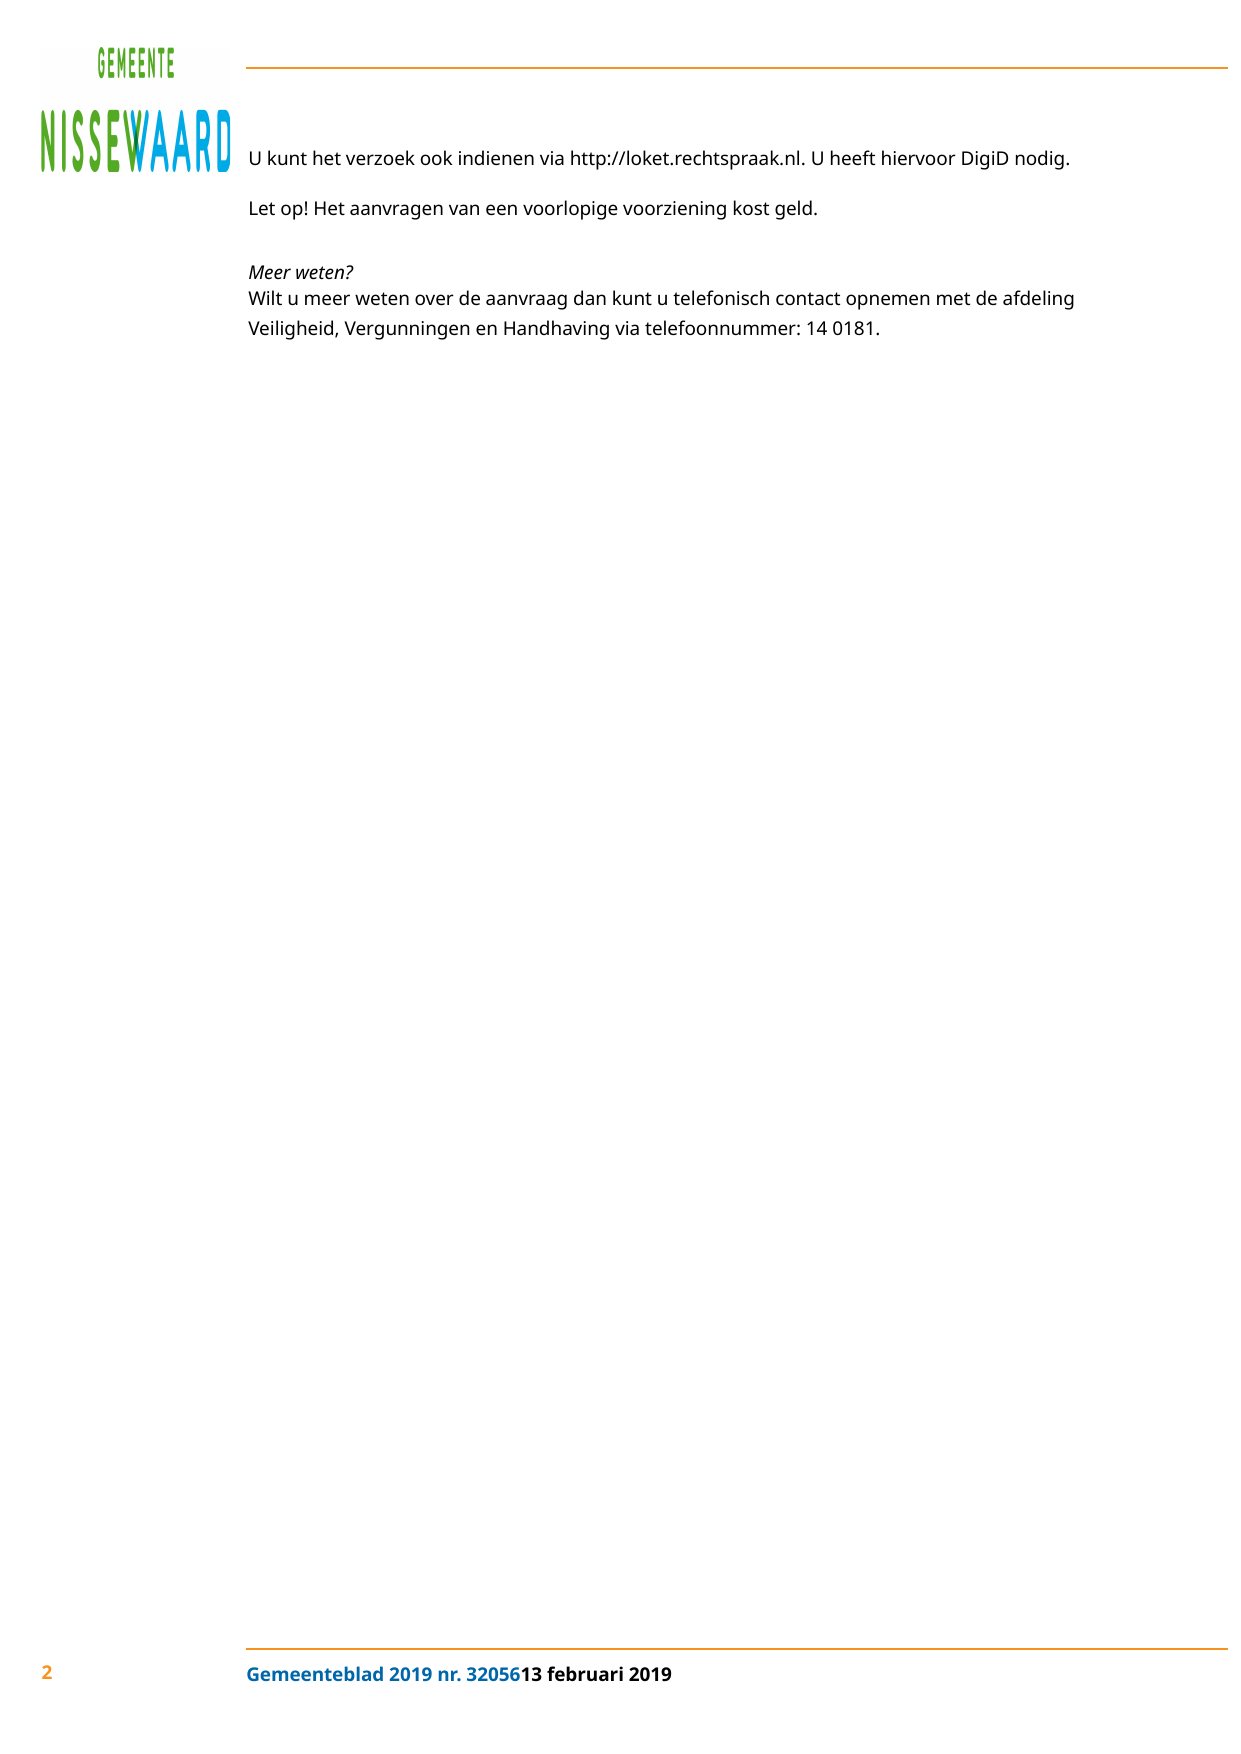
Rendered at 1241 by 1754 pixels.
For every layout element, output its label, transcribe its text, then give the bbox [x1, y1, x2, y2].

picture [176, 157, 187, 172]
text U kunt het verzoek ook indienen via http://loket.rechtspraak.nl. U heeft hiervoor DigiD nodig. [248, 145, 1152, 171]
picture [41, 47, 231, 172]
text Let op! Het aanvragen van een voorlopige voorziening kost geld. [248, 196, 1152, 221]
picture [201, 122, 206, 138]
text Meer weten? [248, 259, 1152, 285]
text Wilt u meer weten over de aanvraag dan kunt u telefonisch contact opnemen met de afdeling Veiligheid, Vergunningen en Handhaving via telefoonnummer: 14 0181. [248, 285, 1152, 341]
picture [222, 122, 227, 160]
picture [200, 151, 206, 172]
picture [154, 157, 165, 172]
